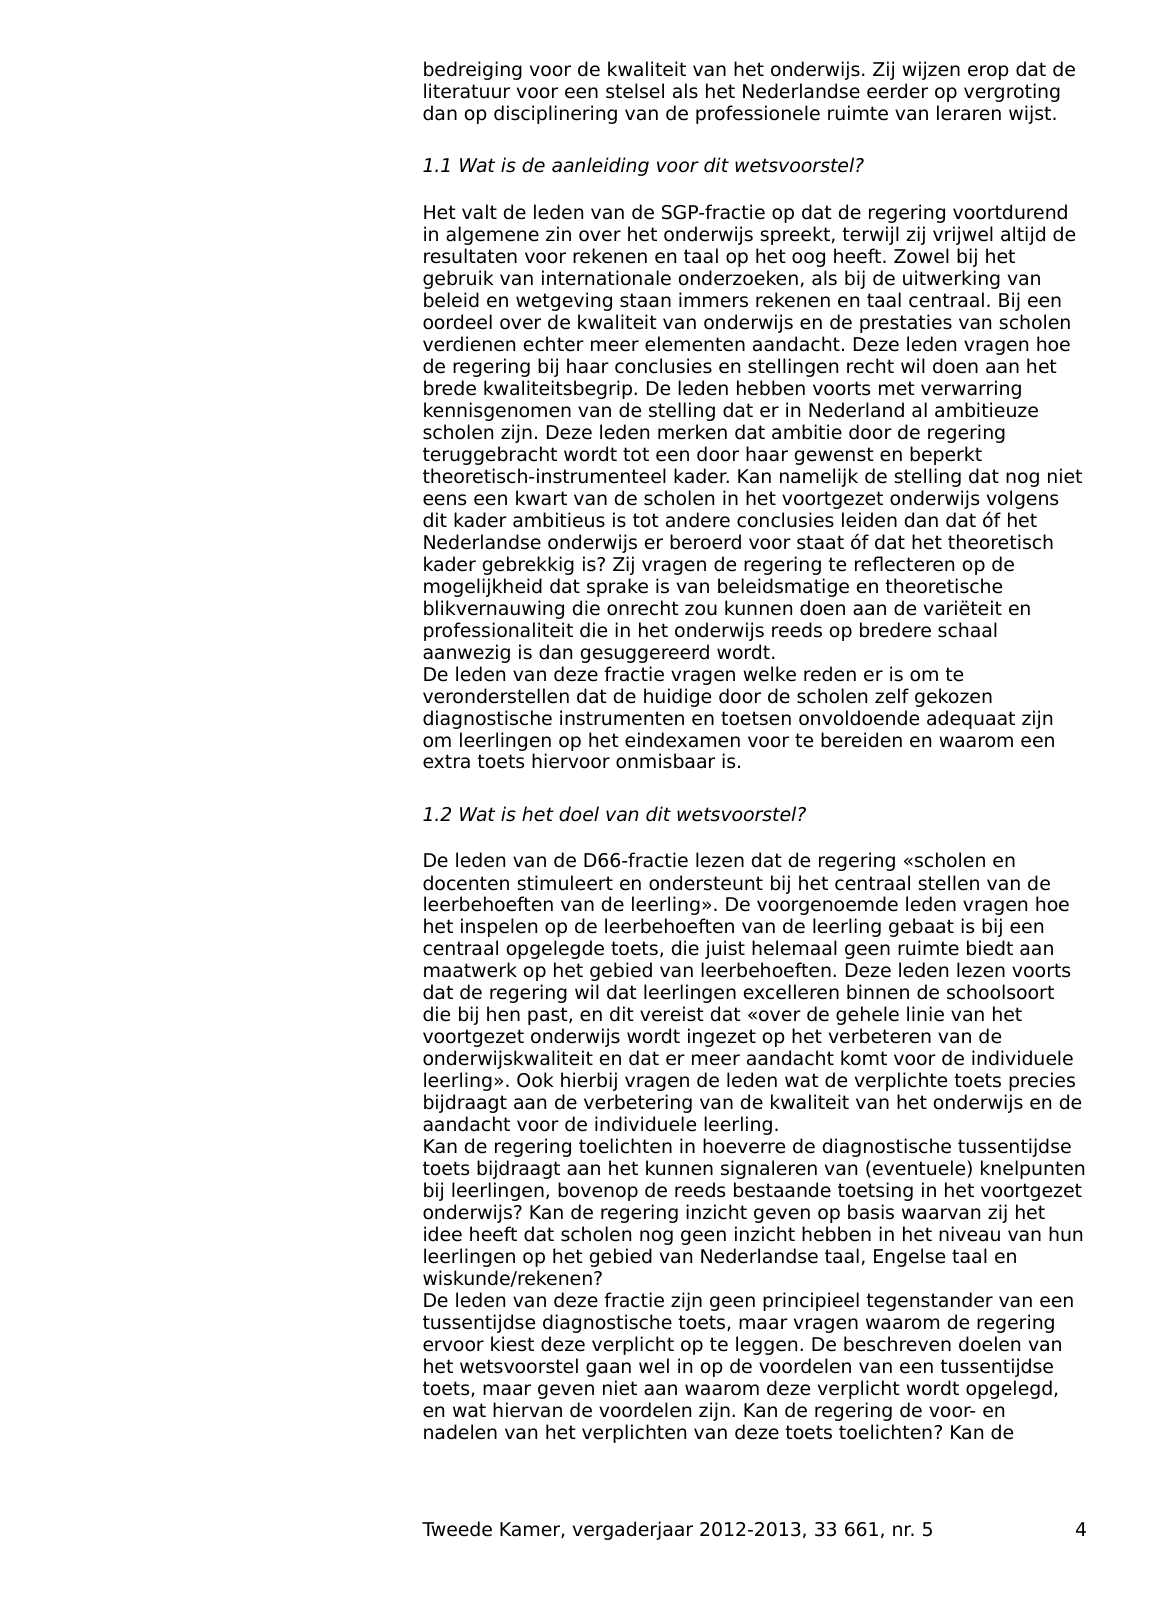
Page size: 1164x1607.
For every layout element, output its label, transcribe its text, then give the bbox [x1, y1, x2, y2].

text De leden van de D66-fractie lezen dat de regering «scholen en docenten stimuleert en ondersteunt bij het centraal stellen van de leerbehoeften van de leerling». De voorgenoemde leden vragen hoe het inspelen op de leerbehoeften van de leerling gebaat is bij een centraal opgelegde toets, die juist helemaal geen ruimte biedt aan maatwerk op het gebied van leerbehoeften. Deze leden lezen voorts dat de regering wil dat leerlingen excelleren binnen de schoolsoort die bij hen past, en dit vereist dat «over de gehele linie van het voortgezet onderwijs wordt ingezet op het verbeteren van de onderwijskwaliteit en dat er meer aandacht komt voor de individuele leerling». Ook hierbij vragen de leden wat de verplichte toets precies bijdraagt aan de verbetering van de kwaliteit van het onderwijs en de aandacht voor de individuele leerling. [422, 850, 1087, 1136]
text Kan de regering toelichten in hoeverre de diagnostische tussentijdse toets bijdraagt aan het kunnen signaleren van (eventuele) knelpunten bij leerlingen, bovenop de reeds bestaande toetsing in het voortgezet onderwijs? Kan de regering inzicht geven op basis waarvan zij het idee heeft dat scholen nog geen inzicht hebben in het niveau van hun leerlingen op het gebied van Nederlandse taal, Engelse taal en wiskunde/rekenen? [422, 1136, 1087, 1290]
text Het valt de leden van de SGP-fractie op dat de regering voortdurend in algemene zin over het onderwijs spreekt, terwijl zij vrijwel altijd de resultaten voor rekenen en taal op het oog heeft. Zowel bij het gebruik van internationale onderzoeken, als bij de uitwerking van beleid en wetgeving staan immers rekenen en taal centraal. Bij een oordeel over de kwaliteit van onderwijs en de prestaties van scholen verdienen echter meer elementen aandacht. Deze leden vragen hoe de regering bij haar conclusies en stellingen recht wil doen aan het brede kwaliteitsbegrip. De leden hebben voorts met verwarring kennisgenomen van de stelling dat er in Nederland al ambitieuze scholen zijn. Deze leden merken dat ambitie door de regering teruggebracht wordt tot een door haar gewenst en beperkt theoretisch-instrumenteel kader. Kan namelijk de stelling dat nog niet eens een kwart van de scholen in het voortgezet onderwijs volgens dit kader ambitieus is tot andere conclusies leiden dan dat óf het Nederlandse onderwijs er beroerd voor staat óf dat het theoretisch kader gebrekkig is? Zij vragen de regering te reflecteren op de mogelijkheid dat sprake is van beleidsmatige en theoretische blikvernauwing die onrecht zou kunnen doen aan de variëteit en professionaliteit die in het onderwijs reeds op bredere schaal aanwezig is dan gesuggereerd wordt. [422, 202, 1087, 663]
text De leden van deze fractie vragen welke reden er is om te veronderstellen dat de huidige door de scholen zelf gekozen diagnostische instrumenten en toetsen onvoldoende adequaat zijn om leerlingen op het eindexamen voor te bereiden en waarom een extra toets hiervoor onmisbaar is. [422, 663, 1087, 773]
subtitle 1.2 Wat is het doel van dit wetsvoorstel? [422, 803, 1087, 825]
text bedreiging voor de kwaliteit van het onderwijs. Zij wijzen erop dat de literatuur voor een stelsel als het Nederlandse eerder op vergroting dan op disciplinering van de professionele ruimte van leraren wijst. [422, 59, 1087, 125]
subtitle 1.1 Wat is de aanleiding voor dit wetsvoorstel? [422, 155, 1087, 177]
text De leden van deze fractie zijn geen principieel tegenstander van een tussentijdse diagnostische toets, maar vragen waarom de regering ervoor kiest deze verplicht op te leggen. De beschreven doelen van het wetsvoorstel gaan wel in op de voordelen van een tussentijdse toets, maar geven niet aan waarom deze verplicht wordt opgelegd, en wat hiervan de voordelen zijn. Kan de regering de voor- en nadelen van het verplichten van deze toets toelichten? Kan de [422, 1290, 1087, 1444]
